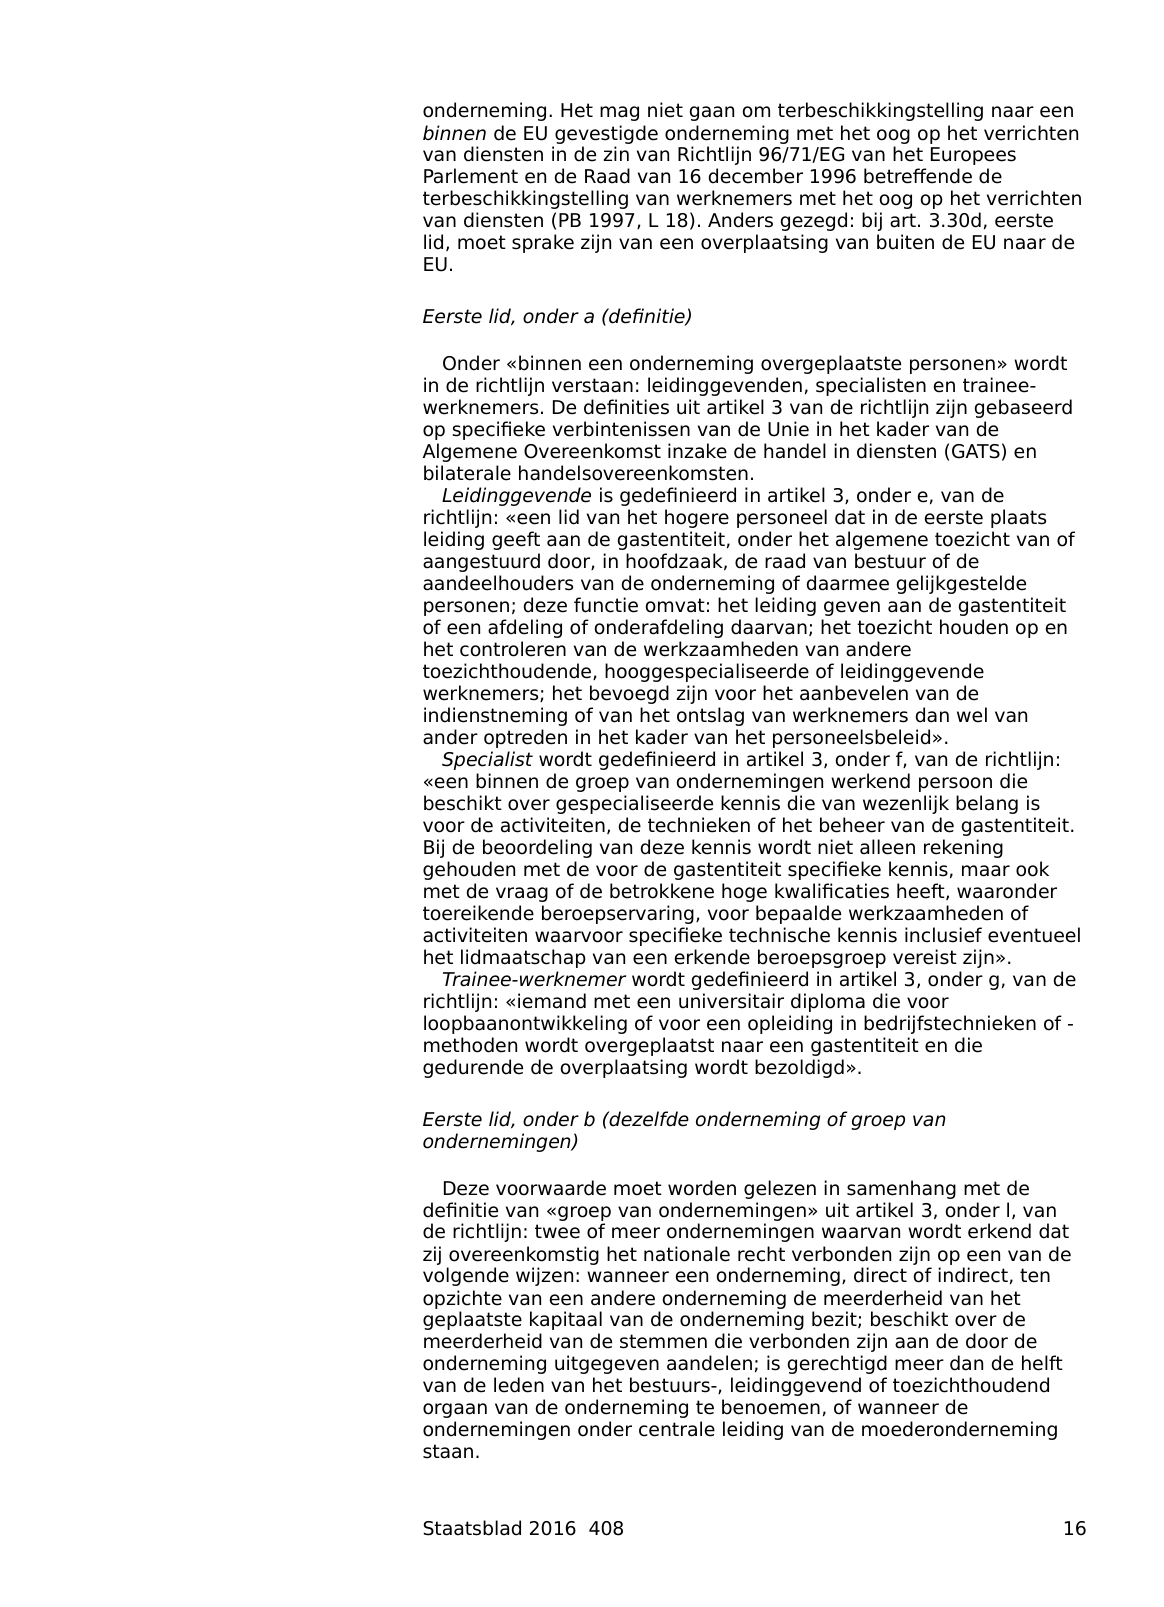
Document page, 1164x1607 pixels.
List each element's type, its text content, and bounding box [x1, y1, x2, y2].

text Trainee-werknemer wordt gedefinieerd in artikel 3, onder g, van de richtlijn: «iemand met een universitair diploma die voor loopbaanontwikkeling of voor een opleiding in bedrijfstechnieken of -methoden wordt overgeplaatst naar een gastentiteit en die gedurende de overplaatsing wordt bezoldigd». [422, 969, 1087, 1078]
subtitle Eerste lid, onder b (dezelfde onderneming of groep van ondernemingen) [422, 1108, 1087, 1152]
text onderneming. Het mag niet gaan om terbeschikkingstelling naar een binnen de EU gevestigde onderneming met het oog op het verrichten van diensten in de zin van Richtlijn 96/71/EG van het Europees Parlement en de Raad van 16 december 1996 betreffende de terbeschikkingstelling van werknemers met het oog op het verrichten van diensten (PB 1997, L 18). Anders gezegd: bij art. 3.30d, eerste lid, moet sprake zijn van een overplaatsing van buiten de EU naar de EU. [422, 100, 1087, 276]
text Leidinggevende is gedefinieerd in artikel 3, onder e, van de richtlijn: «een lid van het hogere personeel dat in de eerste plaats leiding geeft aan de gastentiteit, onder het algemene toezicht van of aangestuurd door, in hoofdzaak, de raad van bestuur of de aandeelhouders van de onderneming of daarmee gelijkgestelde personen; deze functie omvat: het leiding geven aan de gastentiteit of een afdeling of onderafdeling daarvan; het toezicht houden op en het controleren van de werkzaamheden van andere toezichthoudende, hooggespecialiseerde of leidinggevende werknemers; het bevoegd zijn voor het aanbevelen van de indienstneming of van het ontslag van werknemers dan wel van ander optreden in het kader van het personeelsbeleid». [422, 485, 1087, 749]
text Deze voorwaarde moet worden gelezen in samenhang met de definitie van «groep van ondernemingen» uit artikel 3, onder l, van de richtlijn: twee of meer ondernemingen waarvan wordt erkend dat zij overeenkomstig het nationale recht verbonden zijn op een van de volgende wijzen: wanneer een onderneming, direct of indirect, ten opzichte van een andere onderneming de meerderheid van het geplaatste kapitaal van de onderneming bezit; beschikt over de meerderheid van de stemmen die verbonden zijn aan de door de onderneming uitgegeven aandelen; is gerechtigd meer dan de helft van de leden van het bestuurs-, leidinggevend of toezichthoudend orgaan van de onderneming te benoemen, of wanneer de ondernemingen onder centrale leiding van de moederonderneming staan. [422, 1177, 1087, 1463]
subtitle Eerste lid, onder a (definitie) [422, 306, 1087, 328]
text Onder «binnen een onderneming overgeplaatste personen» wordt in de richtlijn verstaan: leidinggevenden, specialisten en trainee-werknemers. De definities uit artikel 3 van de richtlijn zijn gebaseerd op specifieke verbintenissen van de Unie in het kader van de Algemene Overeenkomst inzake de handel in diensten (GATS) en bilaterale handelsovereenkomsten. [422, 353, 1087, 485]
text Specialist wordt gedefinieerd in artikel 3, onder f, van de richtlijn: «een binnen de groep van ondernemingen werkend persoon die beschikt over gespecialiseerde kennis die van wezenlijk belang is voor de activiteiten, de technieken of het beheer van de gastentiteit. Bij de beoordeling van deze kennis wordt niet alleen rekening gehouden met de voor de gastentiteit specifieke kennis, maar ook met de vraag of de betrokkene hoge kwalificaties heeft, waaronder toereikende beroepservaring, voor bepaalde werkzaamheden of activiteiten waarvoor specifieke technische kennis inclusief eventueel het lidmaatschap van een erkende beroepsgroep vereist zijn». [422, 749, 1087, 969]
